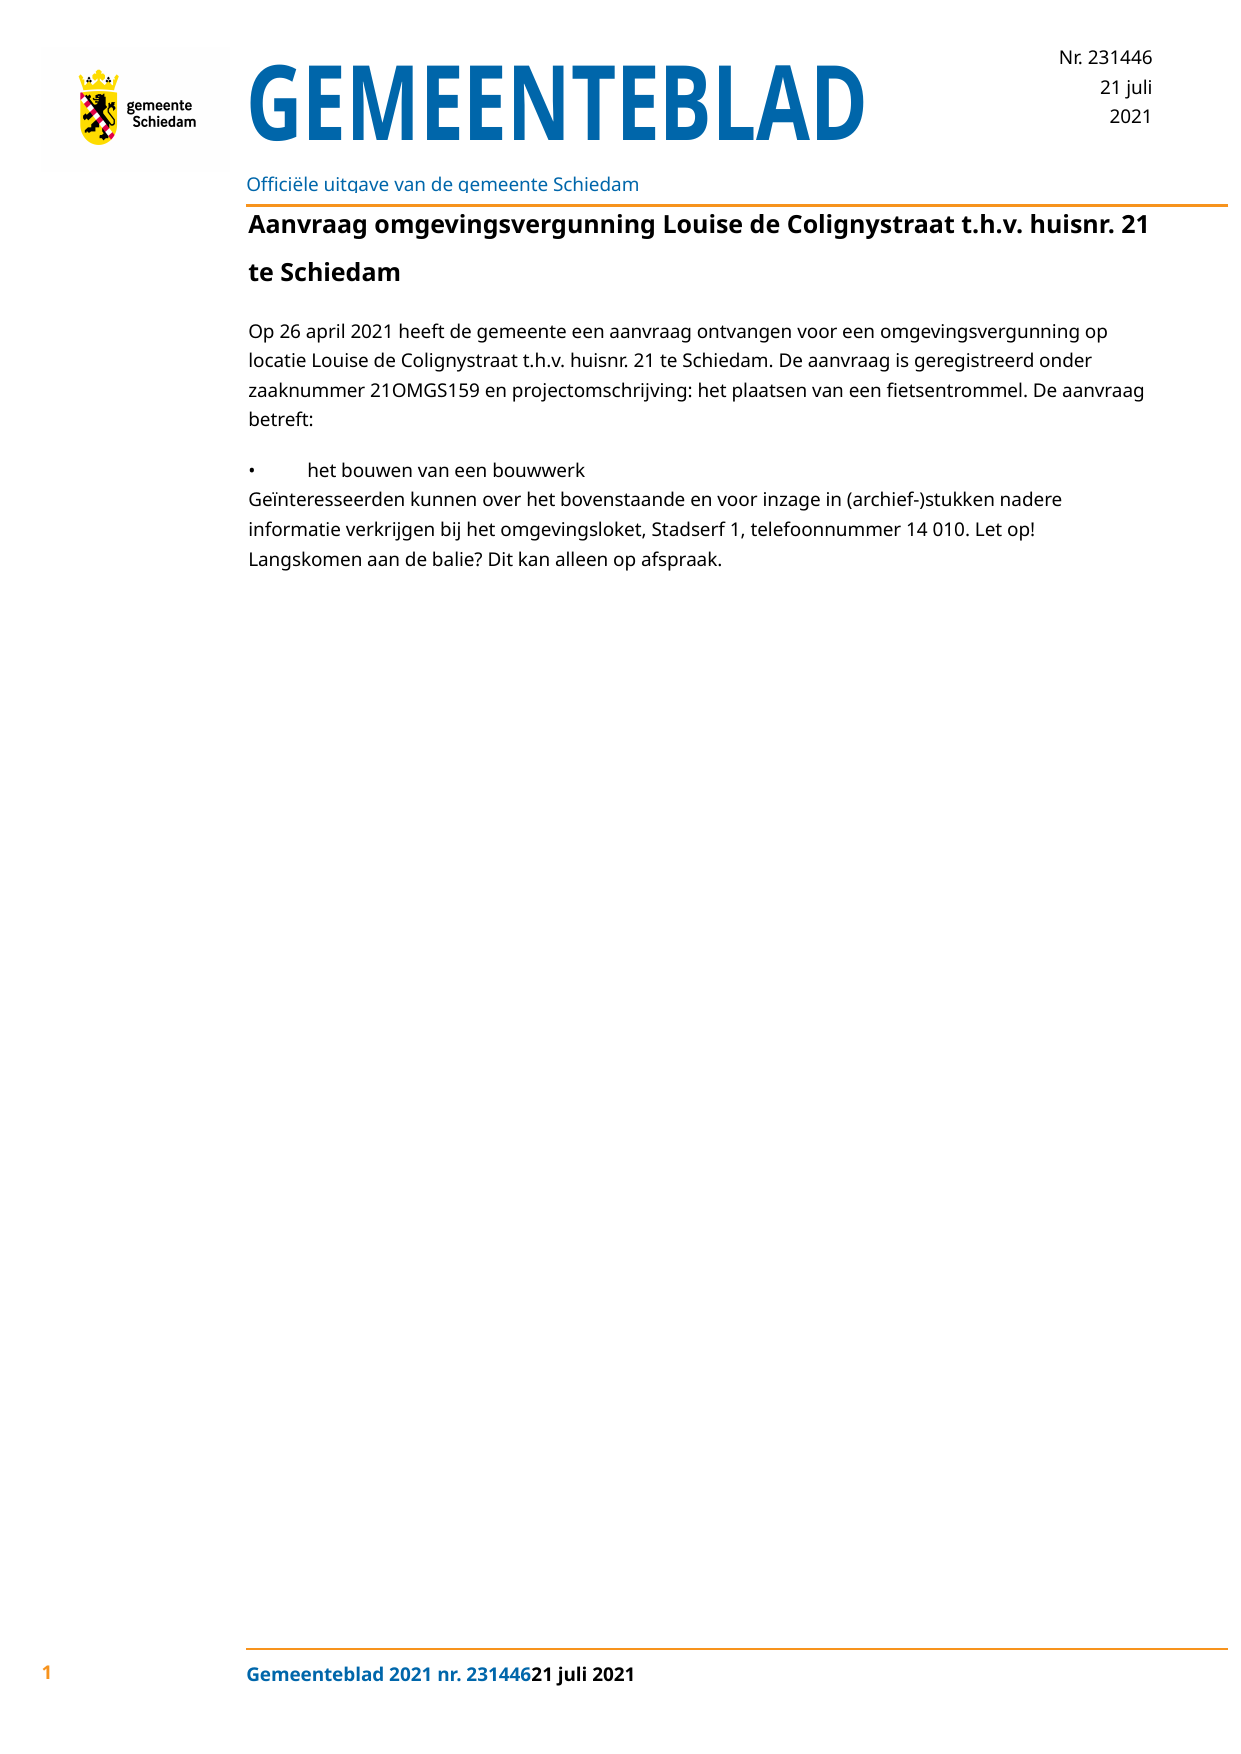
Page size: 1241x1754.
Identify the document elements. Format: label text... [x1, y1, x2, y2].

text Geïnteresseerden kunnen over het bovenstaande en voor inzage in (archief-)stukken nadere informatie verkrijgen bij het omgevingsloket, Stadserf 1, telefoonnummer 14 010. Let op! Langskomen aan de balie? Dit kan alleen op afspraak. [248, 487, 1152, 572]
text Op 26 april 2021 heeft de gemeente een aanvraag ontvangen voor een omgevingsvergunning op locatie Louise de Colignystraat t.h.v. huisnr. 21 te Schiedam. De aanvraag is geregistreerd onder zaaknummer 21OMGS159 en projectomschrijving: het plaatsen van een fietsentrommel. De aanvraag betreft: [248, 318, 1152, 432]
text Aanvraag omgevingsvergunning Louise de Colignystraat t.h.v. huisnr. 21 te Schiedam [248, 207, 1152, 288]
list het bouwen van een bouwwerk [248, 457, 1152, 483]
picture [41, 47, 231, 172]
